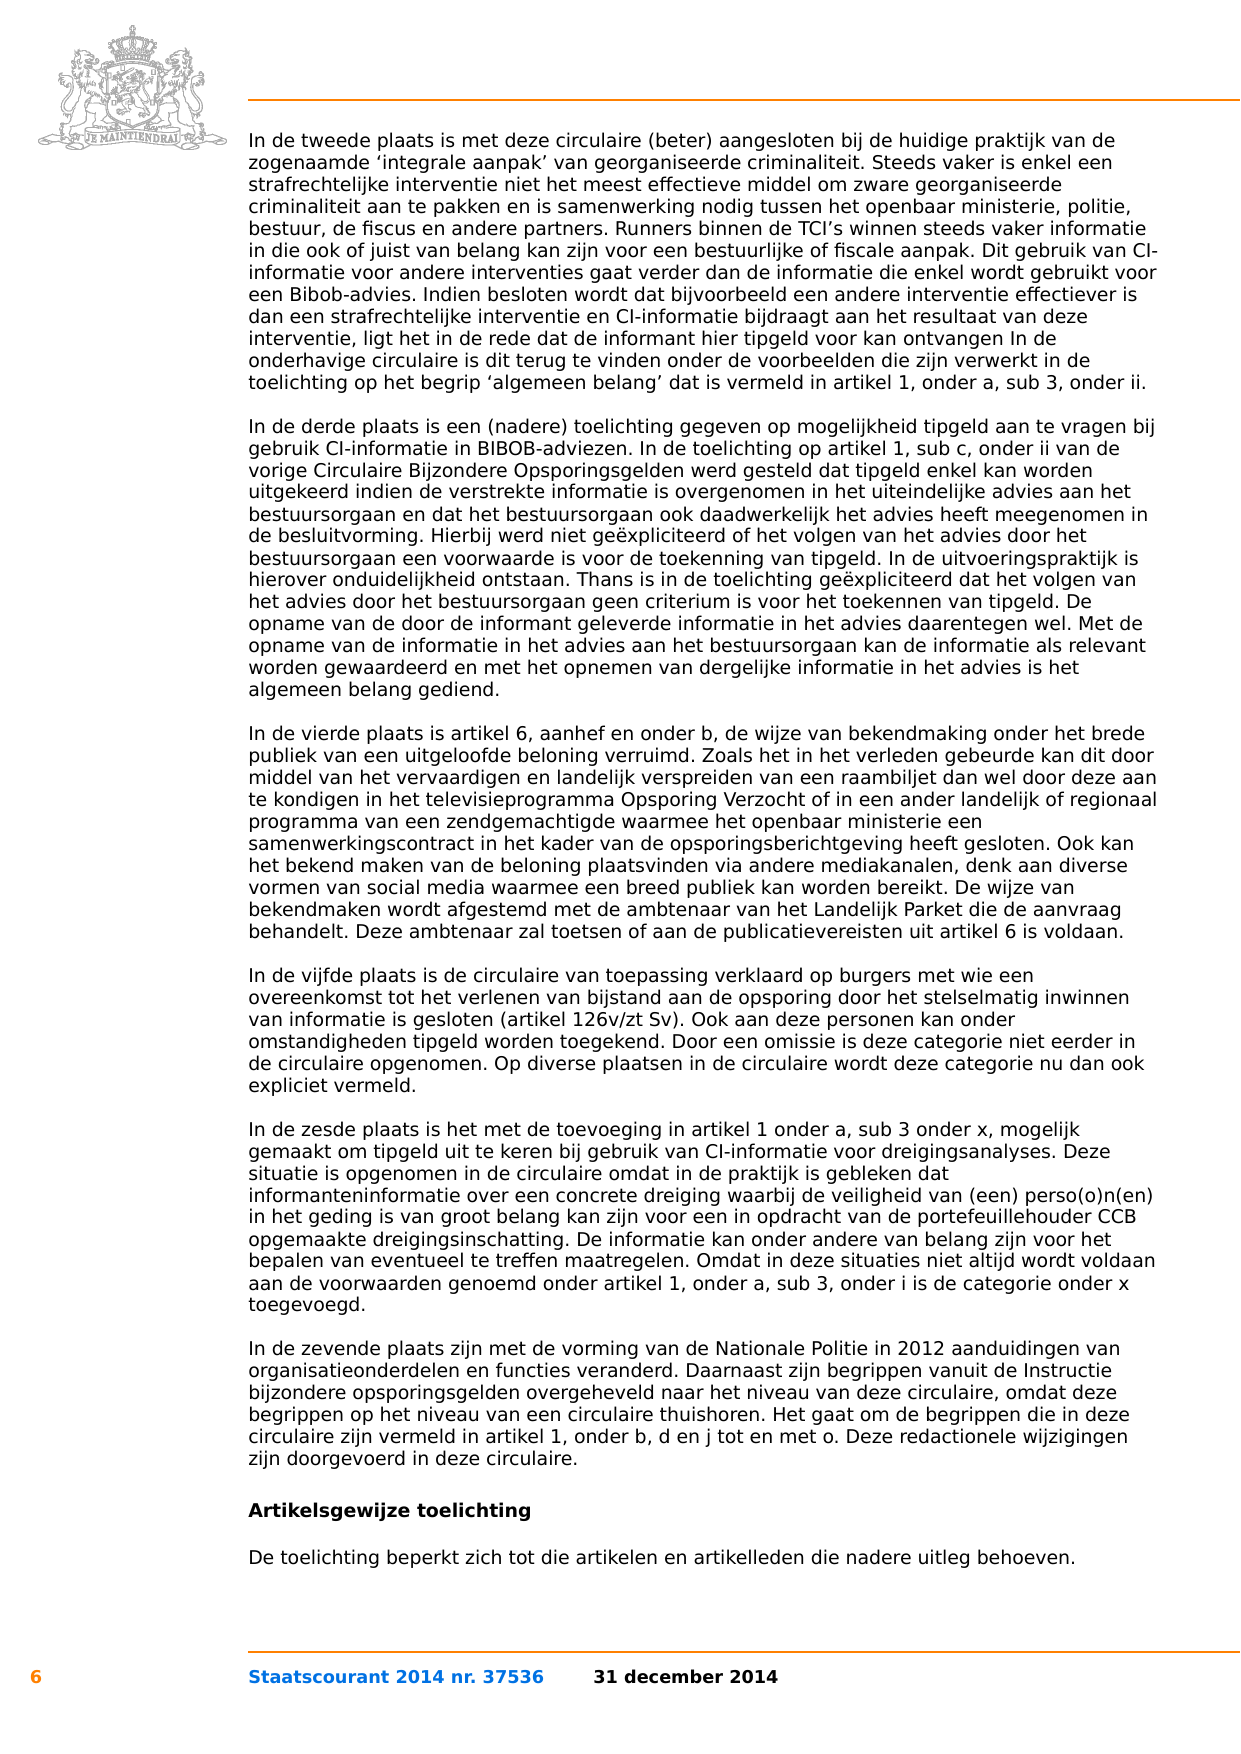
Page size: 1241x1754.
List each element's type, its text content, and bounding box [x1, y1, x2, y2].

subtitle Artikelsgewijze toelichting [248, 1500, 1163, 1522]
text In de vijfde plaats is de circulaire van toepassing verklaard op burgers met wie een overeenkomst tot het verlenen van bijstand aan de opsporing door het stelselmatig inwinnen van informatie is gesloten (artikel 126v/zt Sv). Ook aan deze personen kan onder omstandigheden tipgeld worden toegekend. Door een omissie is deze categorie niet eerder in de circulaire opgenomen. Op diverse plaatsen in de circulaire wordt deze categorie nu dan ook expliciet vermeld. [248, 965, 1163, 1097]
text In de zesde plaats is het met de toevoeging in artikel 1 onder a, sub 3 onder x, mogelijk gemaakt om tipgeld uit te keren bij gebruik van CI-informatie voor dreigingsanalyses. Deze situatie is opgenomen in de circulaire omdat in de praktijk is gebleken dat informanteninformatie over een concrete dreiging waarbij de veiligheid van (een) perso(o)n(en) in het geding is van groot belang kan zijn voor een in opdracht van de portefeuillehouder CCB opgemaakte dreigingsinschatting. De informatie kan onder andere van belang zijn voor het bepalen van eventueel te treffen maatregelen. Omdat in deze situaties niet altijd wordt voldaan aan de voorwaarden genoemd onder artikel 1, onder a, sub 3, onder i is de categorie onder x toegevoegd. [248, 1118, 1163, 1316]
text In de derde plaats is een (nadere) toelichting gegeven op mogelijkheid tipgeld aan te vragen bij gebruik CI-informatie in BIBOB-adviezen. In de toelichting op artikel 1, sub c, onder ii van de vorige Circulaire Bijzondere Opsporingsgelden werd gesteld dat tipgeld enkel kan worden uitgekeerd indien de verstrekte informatie is overgenomen in het uiteindelijke advies aan het bestuursorgaan en dat het bestuursorgaan ook daadwerkelijk het advies heeft meegenomen in de besluitvorming. Hierbij werd niet geëxpliciteerd of het volgen van het advies door het bestuursorgaan een voorwaarde is voor de toekenning van tipgeld. In de uitvoeringspraktijk is hierover onduidelijkheid ontstaan. Thans is in de toelichting geëxpliciteerd dat het volgen van het advies door het bestuursorgaan geen criterium is voor het toekennen van tipgeld. De opname van de door de informant geleverde informatie in het advies daarentegen wel. Met de opname van de informatie in het advies aan het bestuursorgaan kan de informatie als relevant worden gewaardeerd en met het opnemen van dergelijke informatie in het advies is het algemeen belang gediend. [248, 416, 1163, 701]
text De toelichting beperkt zich tot die artikelen en artikelleden die nadere uitleg behoeven. [248, 1547, 1163, 1569]
text In de tweede plaats is met deze circulaire (beter) aangesloten bij de huidige praktijk van de zogenaamde ‘integrale aanpak’ van georganiseerde criminaliteit. Steeds vaker is enkel een strafrechtelijke interventie niet het meest effectieve middel om zware georganiseerde criminaliteit aan te pakken en is samenwerking nodig tussen het openbaar ministerie, politie, bestuur, de fiscus en andere partners. Runners binnen de TCI’s winnen steeds vaker informatie in die ook of juist van belang kan zijn voor een bestuurlijke of fiscale aanpak. Dit gebruik van CI-informatie voor andere interventies gaat verder dan de informatie die enkel wordt gebruikt voor een Bibob-advies. Indien besloten wordt dat bijvoorbeeld een andere interventie effectiever is dan een strafrechtelijke interventie en CI-informatie bijdraagt aan het resultaat van deze interventie, ligt het in de rede dat de informant hier tipgeld voor kan ontvangen In de onderhavige circulaire is dit terug te vinden onder de voorbeelden die zijn verwerkt in de toelichting op het begrip ‘algemeen belang’ dat is vermeld in artikel 1, onder a, sub 3, onder ii. [248, 130, 1163, 394]
text In de vierde plaats is artikel 6, aanhef en onder b, de wijze van bekendmaking onder het brede publiek van een uitgeloofde beloning verruimd. Zoals het in het verleden gebeurde kan dit door middel van het vervaardigen en landelijk verspreiden van een raambiljet dan wel door deze aan te kondigen in het televisieprogramma Opsporing Verzocht of in een ander landelijk of regionaal programma van een zendgemachtigde waarmee het openbaar ministerie een samenwerkingscontract in het kader van de opsporingsberichtgeving heeft gesloten. Ook kan het bekend maken van de beloning plaatsvinden via andere mediakanalen, denk aan diverse vormen van social media waarmee een breed publiek kan worden bereikt. De wijze van bekendmaken wordt afgestemd met de ambtenaar van het Landelijk Parket die de aanvraag behandelt. Deze ambtenaar zal toetsen of aan de publicatievereisten uit artikel 6 is voldaan. [248, 723, 1163, 943]
picture [38, 25, 227, 150]
text In de zevende plaats zijn met de vorming van de Nationale Politie in 2012 aanduidingen van organisatieonderdelen en functies veranderd. Daarnaast zijn begrippen vanuit de Instructie bijzondere opsporingsgelden overgeheveld naar het niveau van deze circulaire, omdat deze begrippen op het niveau van een circulaire thuishoren. Het gaat om de begrippen die in deze circulaire zijn vermeld in artikel 1, onder b, d en j tot en met o. Deze redactionele wijzigingen zijn doorgevoerd in deze circulaire. [248, 1338, 1163, 1470]
